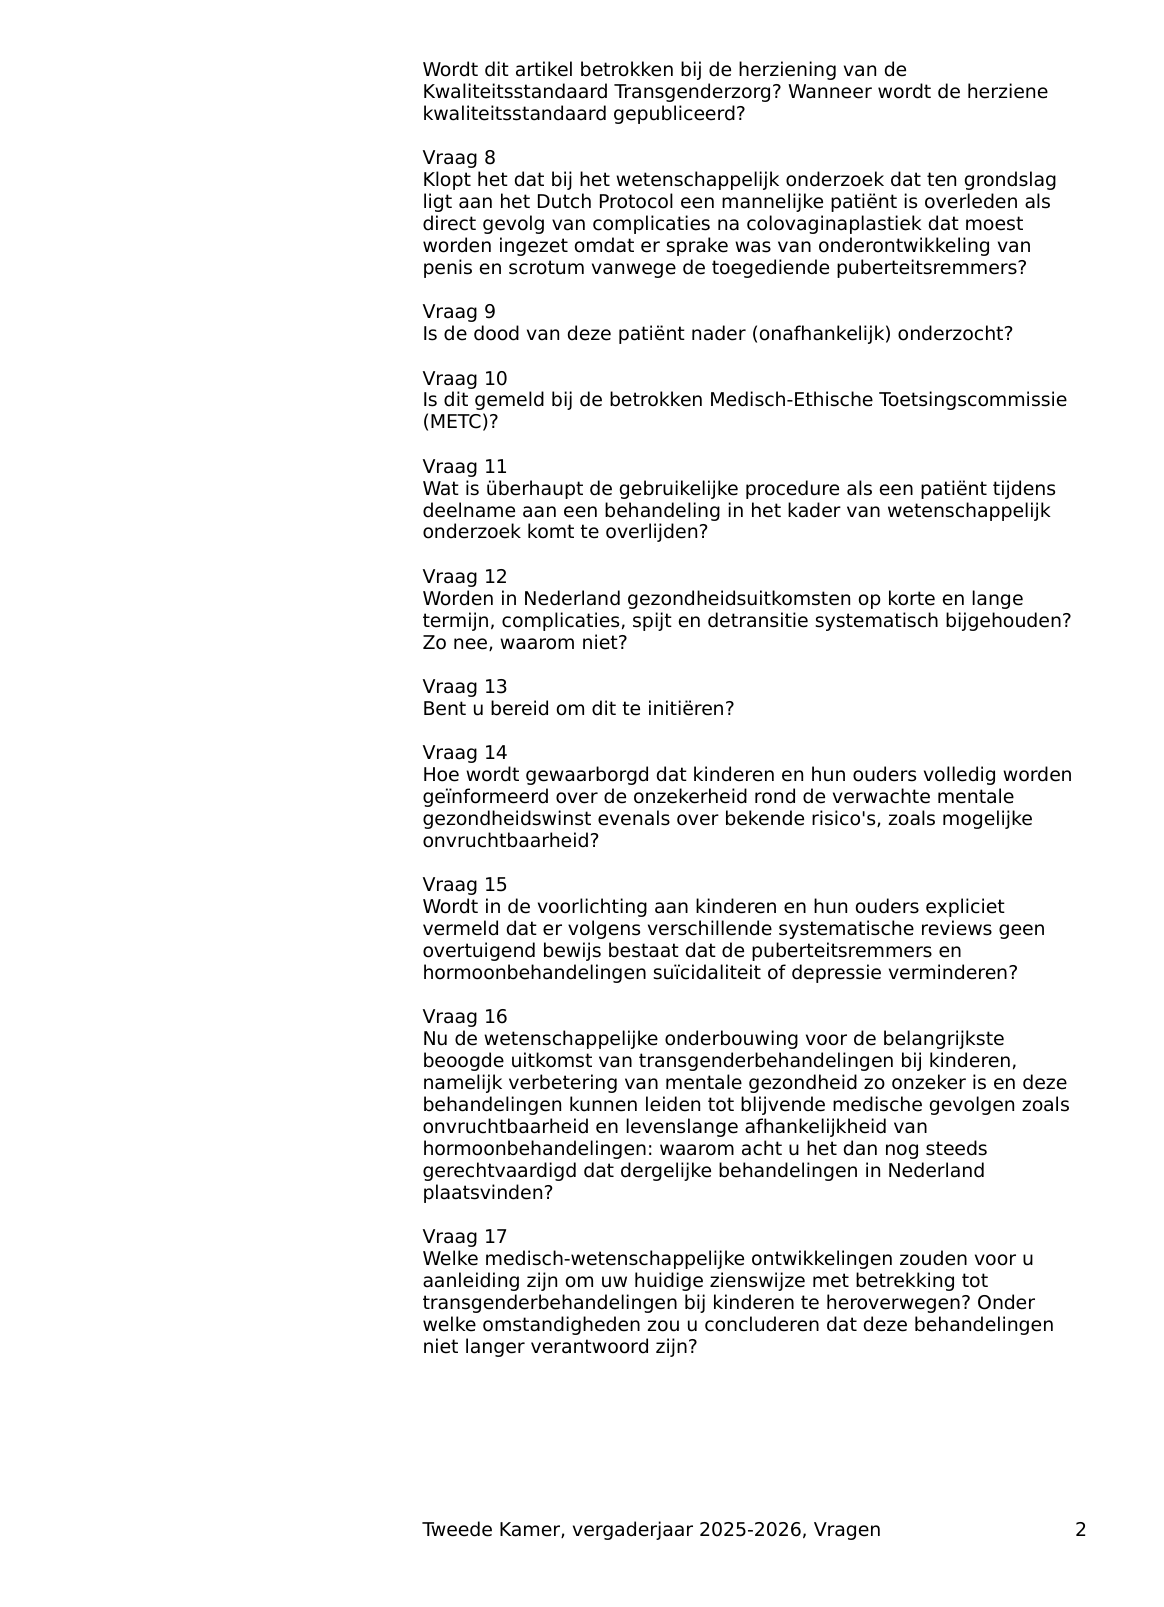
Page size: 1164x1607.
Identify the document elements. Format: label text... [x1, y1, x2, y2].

text Vraag 17 [422, 1226, 1087, 1248]
text Vraag 8 [422, 147, 1087, 169]
text Vraag 16 [422, 1006, 1087, 1028]
text Vraag 12 [422, 566, 1087, 588]
text Bent u bereid om dit te initiëren? [422, 698, 1087, 720]
text Klopt het dat bij het wetenschappelijk onderzoek dat ten grondslag ligt aan het Dutch Protocol een mannelijke patiënt is overleden als direct gevolg van complicaties na colovaginaplastiek dat moest worden ingezet omdat er sprake was van onderontwikkeling van penis en scrotum vanwege de toegediende puberteitsremmers? [422, 169, 1087, 279]
text Vraag 14 [422, 742, 1087, 764]
text Is de dood van deze patiënt nader (onafhankelijk) onderzocht? [422, 323, 1087, 345]
text Vraag 15 [422, 874, 1087, 896]
text Wat is überhaupt de gebruikelijke procedure als een patiënt tijdens deelname aan een behandeling in het kader van wetenschappelijk onderzoek komt te overlijden? [422, 477, 1087, 543]
text Is dit gemeld bij de betrokken Medisch-Ethische Toetsingscommissie (METC)? [422, 389, 1087, 433]
text Worden in Nederland gezondheidsuitkomsten op korte en lange termijn, complicaties, spijt en detransitie systematisch bijgehouden? Zo nee, waarom niet? [422, 588, 1087, 653]
text Vraag 13 [422, 676, 1087, 698]
text Hoe wordt gewaarborgd dat kinderen en hun ouders volledig worden geïnformeerd over de onzekerheid rond de verwachte mentale gezondheidswinst evenals over bekende risico's, zoals mogelijke onvruchtbaarheid? [422, 764, 1087, 852]
text Nu de wetenschappelijke onderbouwing voor de belangrijkste beoogde uitkomst van transgenderbehandelingen bij kinderen, namelijk verbetering van mentale gezondheid zo onzeker is en deze behandelingen kunnen leiden tot blijvende medische gevolgen zoals onvruchtbaarheid en levenslange afhankelijkheid van hormoonbehandelingen: waarom acht u het dan nog steeds gerechtvaardigd dat dergelijke behandelingen in Nederland plaatsvinden? [422, 1028, 1087, 1204]
text Vraag 9 [422, 301, 1087, 323]
text Welke medisch-wetenschappelijke ontwikkelingen zouden voor u aanleiding zijn om uw huidige zienswijze met betrekking tot transgenderbehandelingen bij kinderen te heroverwegen? Onder welke omstandigheden zou u concluderen dat deze behandelingen niet langer verantwoord zijn? [422, 1248, 1087, 1358]
text Vraag 11 [422, 456, 1087, 477]
text Vraag 10 [422, 367, 1087, 389]
text Wordt dit artikel betrokken bij de herziening van de Kwaliteitsstandaard Transgenderzorg? Wanneer wordt de herziene kwaliteitsstandaard gepubliceerd? [422, 59, 1087, 125]
text Wordt in de voorlichting aan kinderen en hun ouders expliciet vermeld dat er volgens verschillende systematische reviews geen overtuigend bewijs bestaat dat de puberteitsremmers en hormoonbehandelingen suïcidaliteit of depressie verminderen? [422, 896, 1087, 984]
